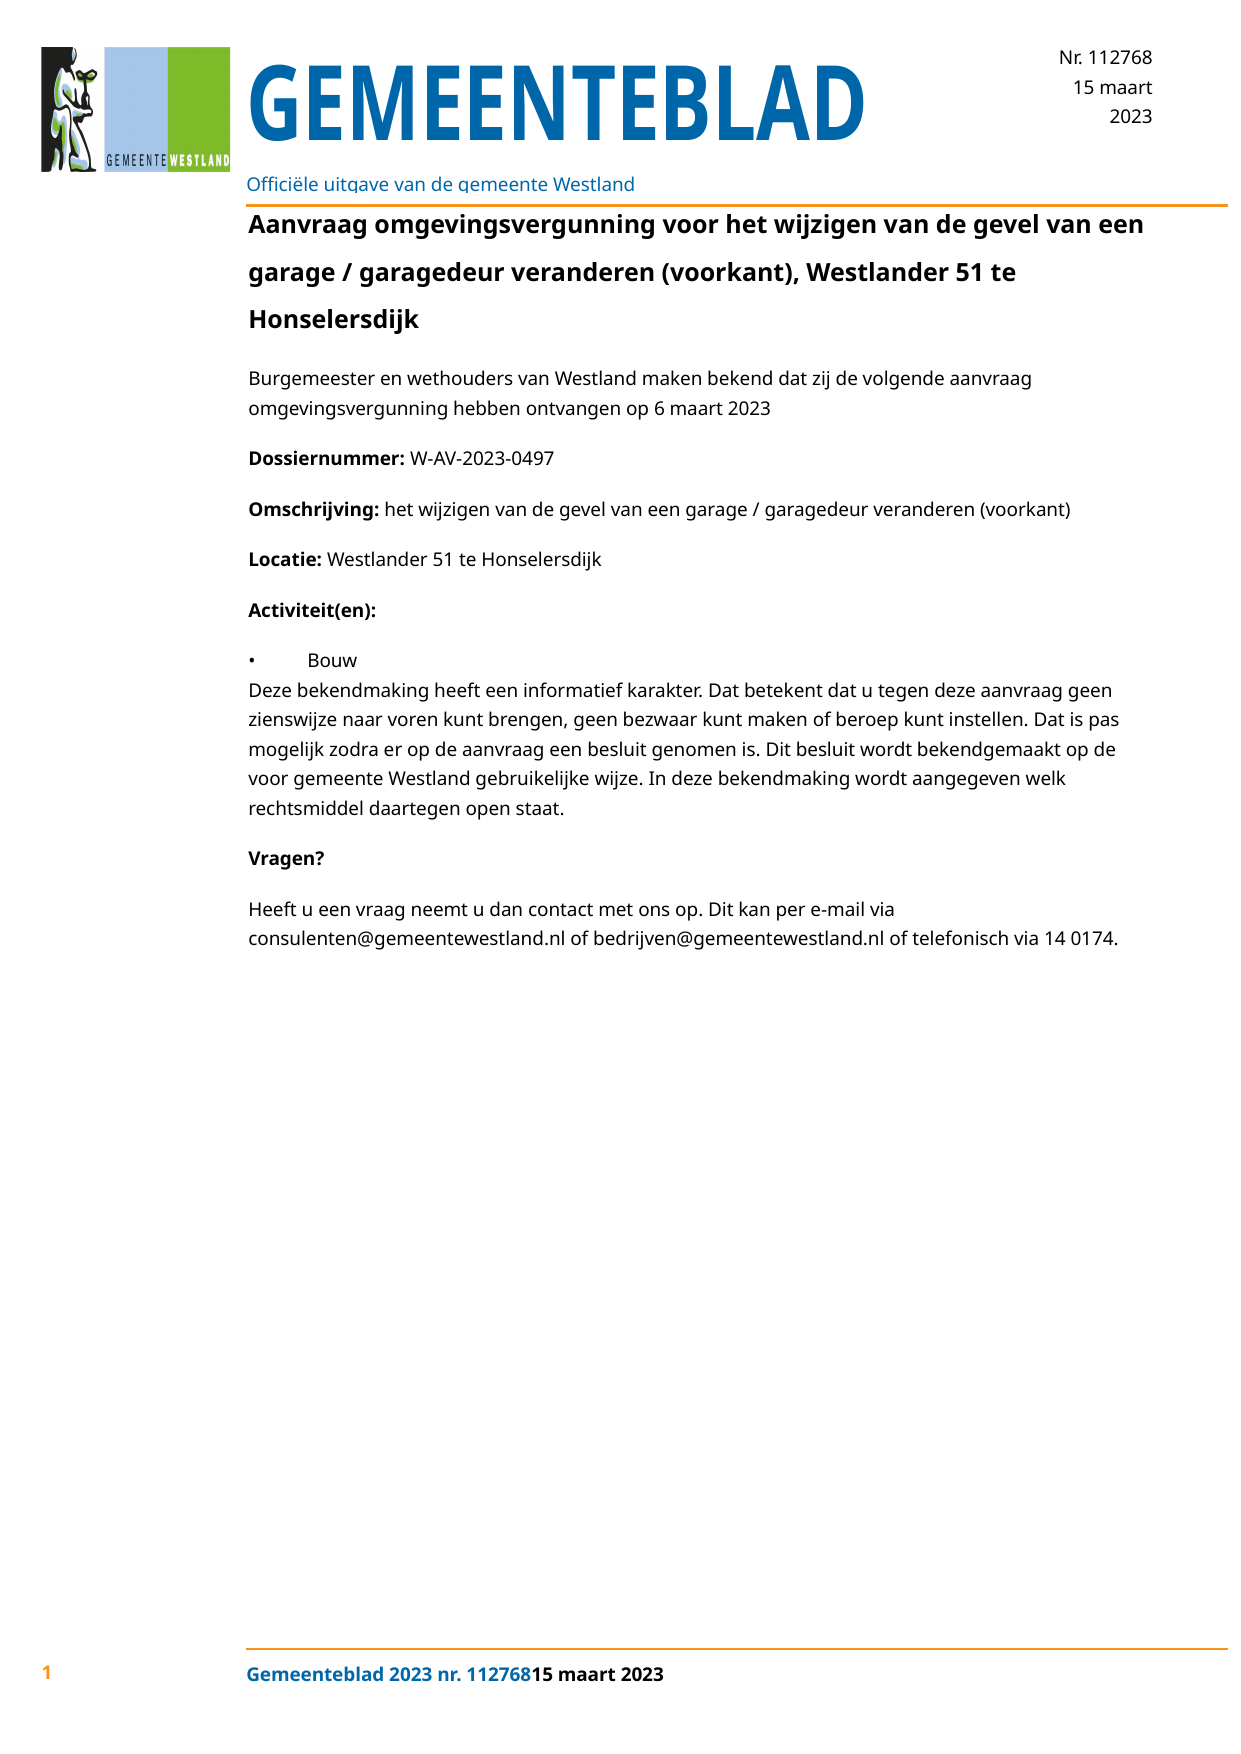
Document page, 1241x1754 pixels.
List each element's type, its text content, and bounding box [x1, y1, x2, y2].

text Aanvraag omgevingsvergunning voor het wijzigen van de gevel van een garage / garagedeur veranderen (voorkant), Westlander 51 te Honselersdijk [248, 207, 1152, 336]
text Omschrijving: het wijzigen van de gevel van een garage / garagedeur veranderen (voorkant) [248, 496, 1152, 522]
text Locatie: Westlander 51 te Honselersdijk [248, 546, 1152, 572]
text Activiteit(en): [248, 597, 1152, 622]
text Deze bekendmaking heeft een informatief karakter. Dat betekent dat u tegen deze aanvraag geen zienswijze naar voren kunt brengen, geen bezwaar kunt maken of beroep kunt instellen. Dat is pas mogelijk zodra er op de aanvraag een besluit genomen is. Dit besluit wordt bekendgemaakt op de voor gemeente Westland gebruikelijke wijze. In deze bekendmaking wordt aangegeven welk rechtsmiddel daartegen open staat. [248, 677, 1152, 821]
picture [41, 47, 231, 172]
text Burgemeester en wethouders van Westland maken bekend dat zij de volgende aanvraag omgevingsvergunning hebben ontvangen op 6 maart 2023 [248, 366, 1152, 421]
text Dossiernummer: W-AV-2023-0497 [248, 446, 1152, 471]
text Heeft u een vraag neemt u dan contact met ons op. Dit kan per e-mail via consulenten@gemeentewestland.nl of bedrijven@gemeentewestland.nl of telefonisch via 14 0174. [248, 896, 1152, 951]
list Bouw [248, 647, 1152, 673]
text Vragen? [248, 846, 1152, 871]
